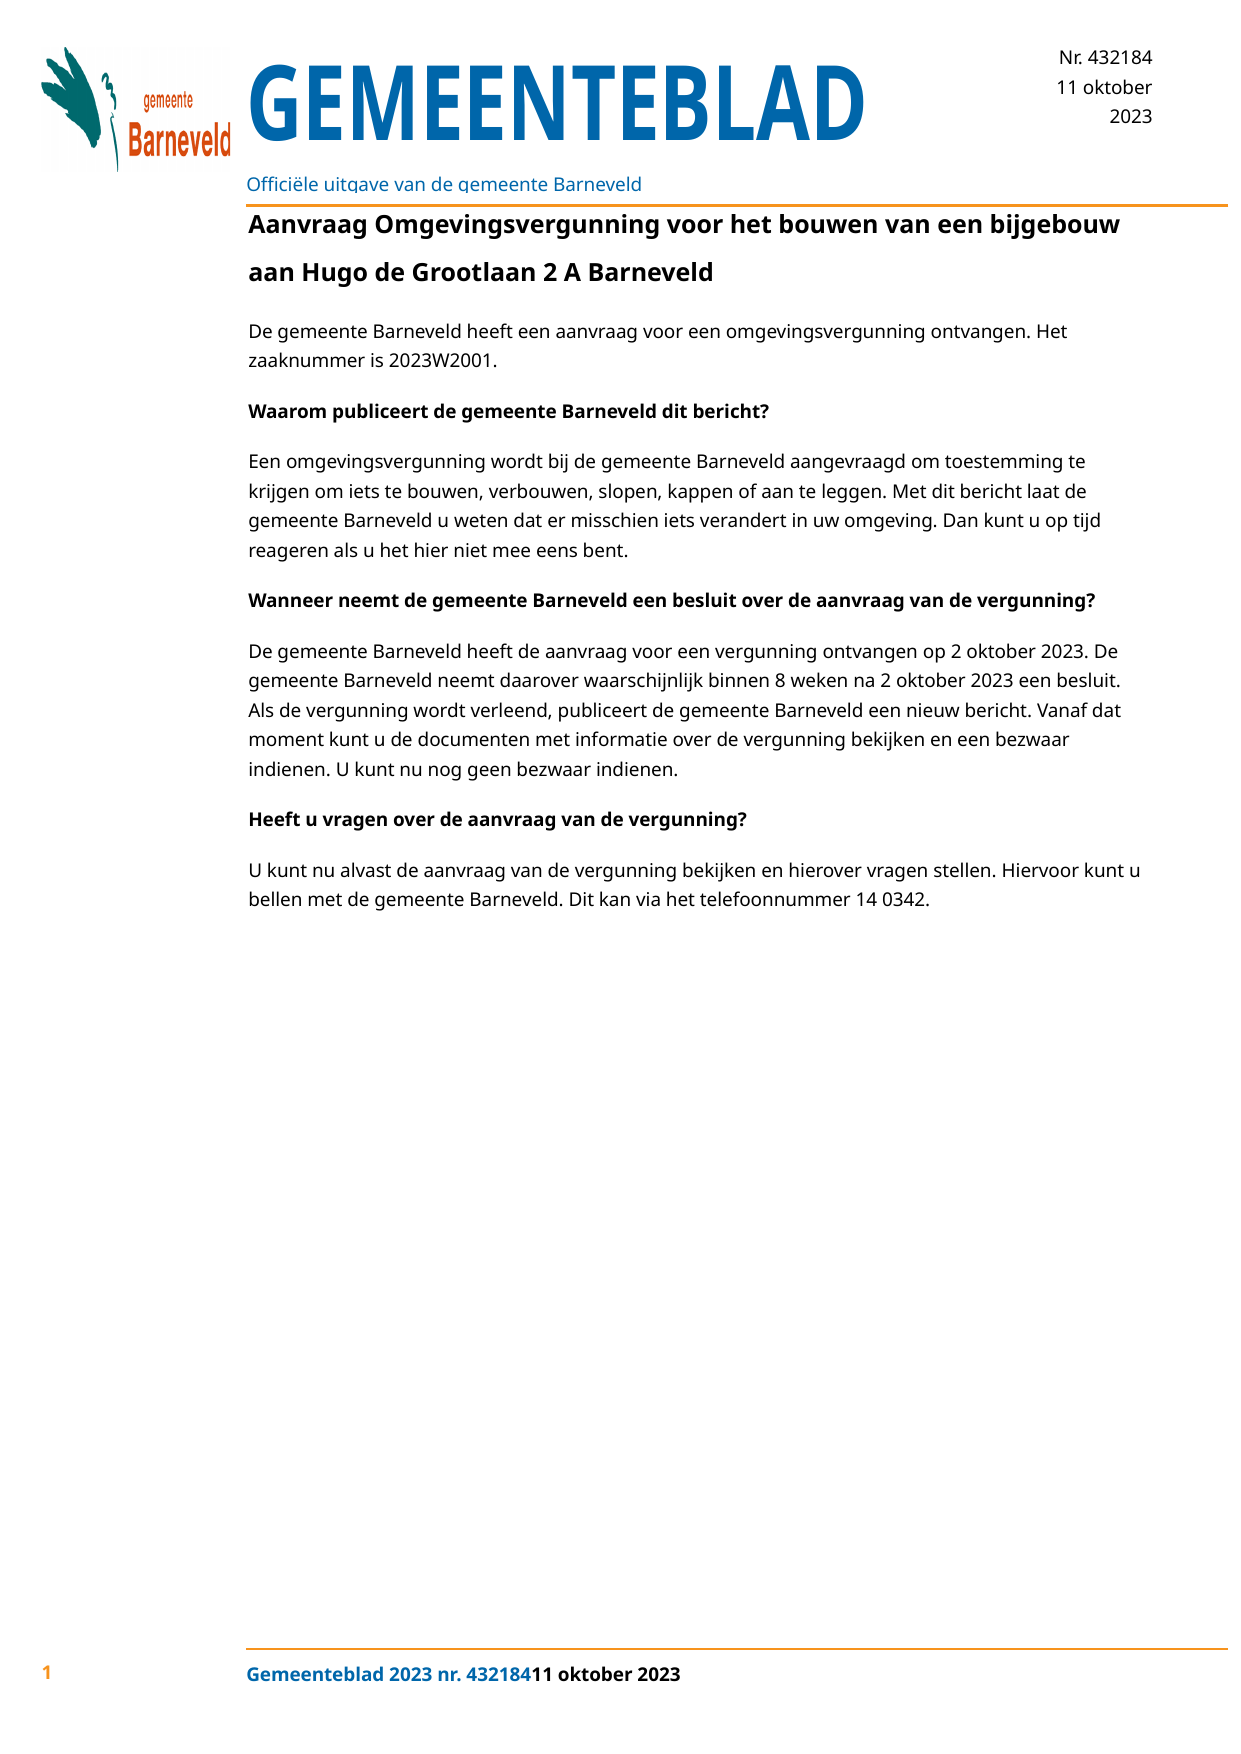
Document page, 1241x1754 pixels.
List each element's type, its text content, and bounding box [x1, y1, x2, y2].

text U kunt nu alvast de aanvraag van de vergunning bekijken en hierover vragen stellen. Hiervoor kunt u bellen met de gemeente Barneveld. Dit kan via het telefoonnummer 14 0342. [248, 857, 1152, 912]
text Aanvraag Omgevingsvergunning voor het bouwen van een bijgebouw aan Hugo de Grootlaan 2 A Barneveld [248, 207, 1152, 288]
text Heeft u vragen over de aanvraag van de vergunning? [248, 807, 1152, 832]
text Een omgevingsvergunning wordt bij de gemeente Barneveld aangevraagd om toestemming te krijgen om iets te bouwen, verbouwen, slopen, kappen of aan te leggen. Met dit bericht laat de gemeente Barneveld u weten dat er misschien iets verandert in uw omgeving. Dan kunt u op tijd reageren als u het hier niet mee eens bent. [248, 448, 1152, 563]
text De gemeente Barneveld heeft de aanvraag voor een vergunning ontvangen op 2 oktober 2023. De gemeente Barneveld neemt daarover waarschijnlijk binnen 8 weken na 2 oktober 2023 een besluit. Als de vergunning wordt verleend, publiceert de gemeente Barneveld een nieuw bericht. Vanaf dat moment kunt u de documenten met informatie over de vergunning bekijken en een bezwaar indienen. U kunt nu nog geen bezwaar indienen. [248, 638, 1152, 782]
text Wanneer neemt de gemeente Barneveld een besluit over de aanvraag van de vergunning? [248, 587, 1152, 613]
picture [41, 47, 231, 172]
text De gemeente Barneveld heeft een aanvraag voor een omgevingsvergunning ontvangen. Het zaaknummer is 2023W2001. [248, 318, 1152, 373]
text Waarom publiceert de gemeente Barneveld dit bericht? [248, 398, 1152, 424]
